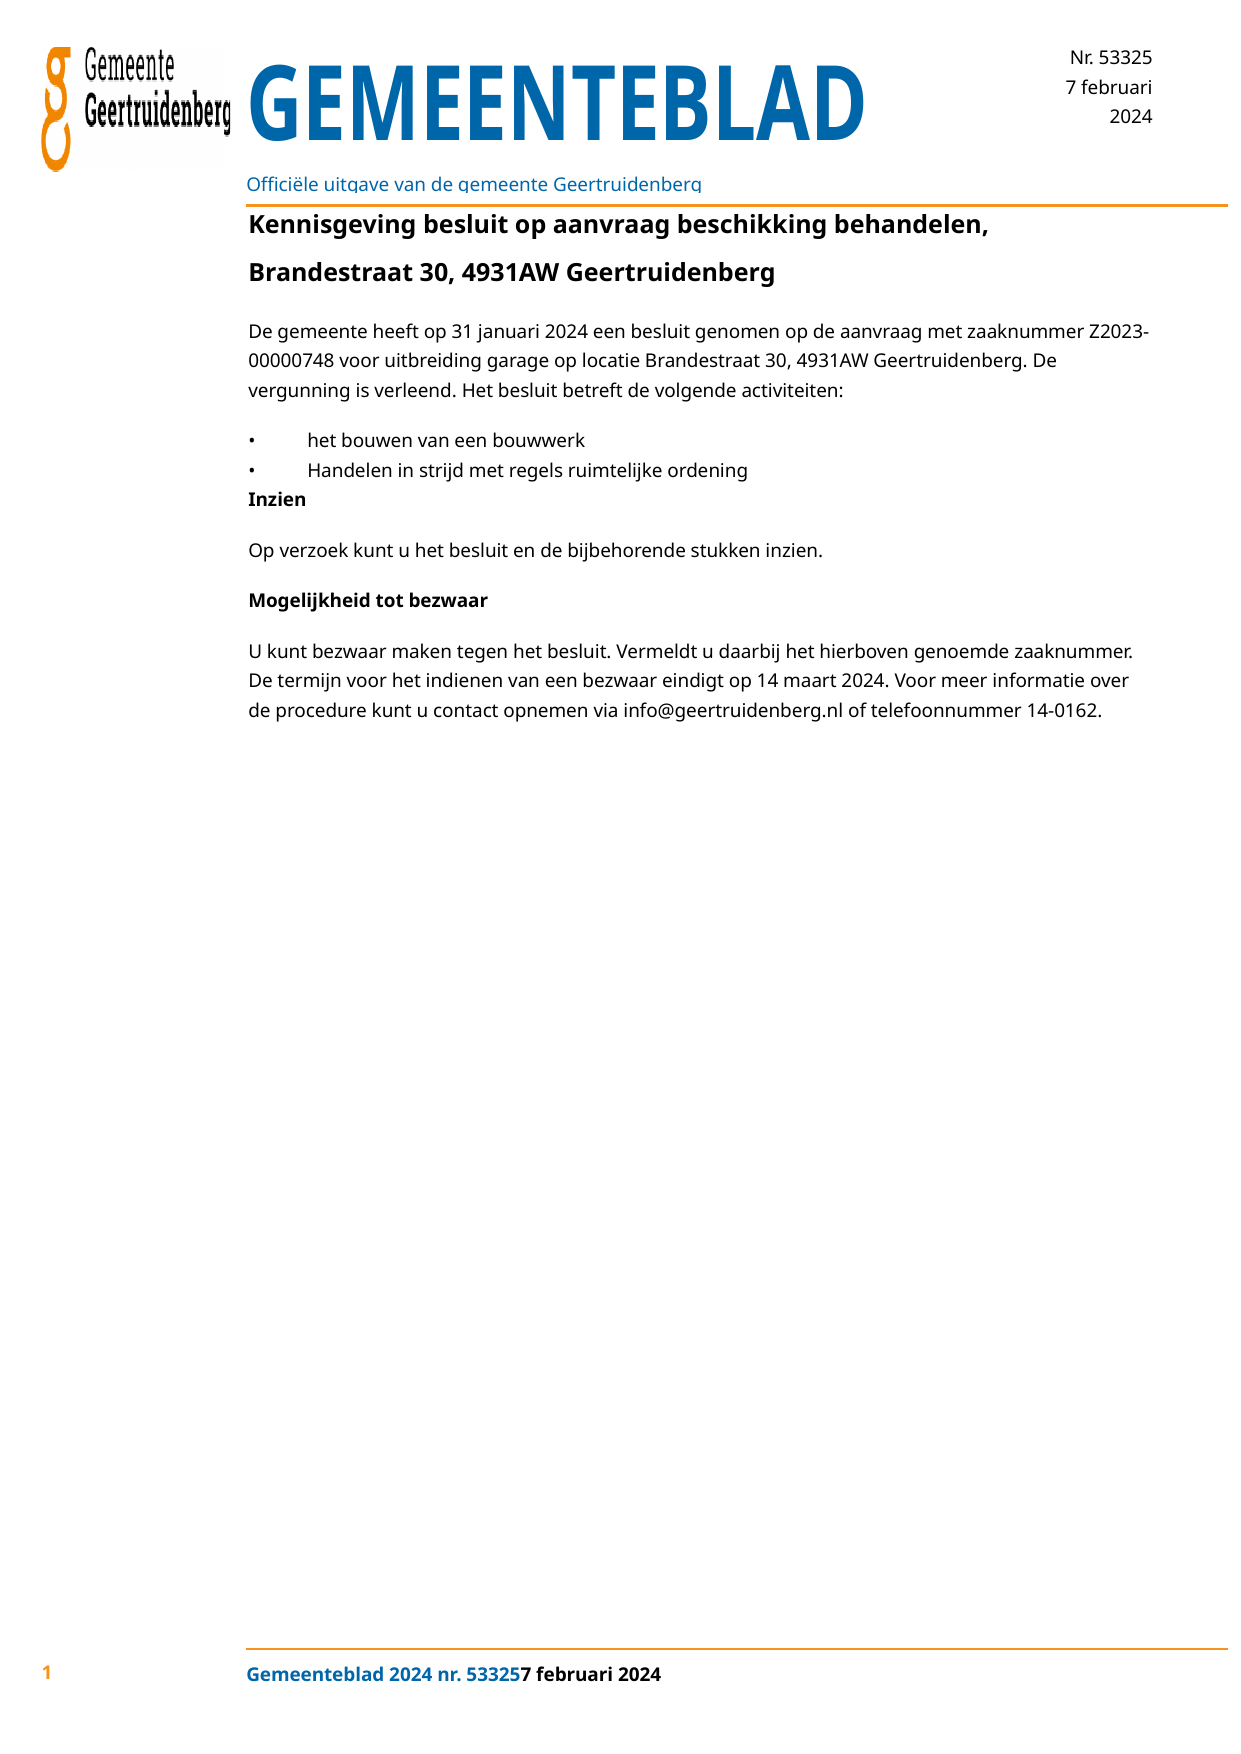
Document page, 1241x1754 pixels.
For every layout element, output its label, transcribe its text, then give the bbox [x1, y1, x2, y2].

text Mogelijkheid tot bezwaar [248, 587, 1152, 613]
text Op verzoek kunt u het besluit en de bijbehorende stukken inzien. [248, 537, 1152, 563]
text De gemeente heeft op 31 januari 2024 een besluit genomen op de aanvraag met zaaknummer Z2023-00000748 voor uitbreiding garage op locatie Brandestraat 30, 4931AW Geertruidenberg. De vergunning is verleend. Het besluit betreft de volgende activiteiten: [248, 318, 1152, 403]
text U kunt bezwaar maken tegen het besluit. Vermeldt u daarbij het hierboven genoemde zaaknummer. De termijn voor het indienen van een bezwaar eindigt op 14 maart 2024. Voor meer informatie over de procedure kunt u contact opnemen via info@geertruidenberg.nl of telefoonnummer 14-0162. [248, 638, 1152, 723]
list het bouwen van een bouwwerk [248, 427, 1152, 453]
text Inzien [248, 487, 1152, 512]
list Handelen in strijd met regels ruimtelijke ordening [248, 457, 1152, 483]
text Kennisgeving besluit op aanvraag beschikking behandelen, Brandestraat 30, 4931AW Geertruidenberg [248, 207, 1152, 288]
picture [41, 47, 231, 172]
